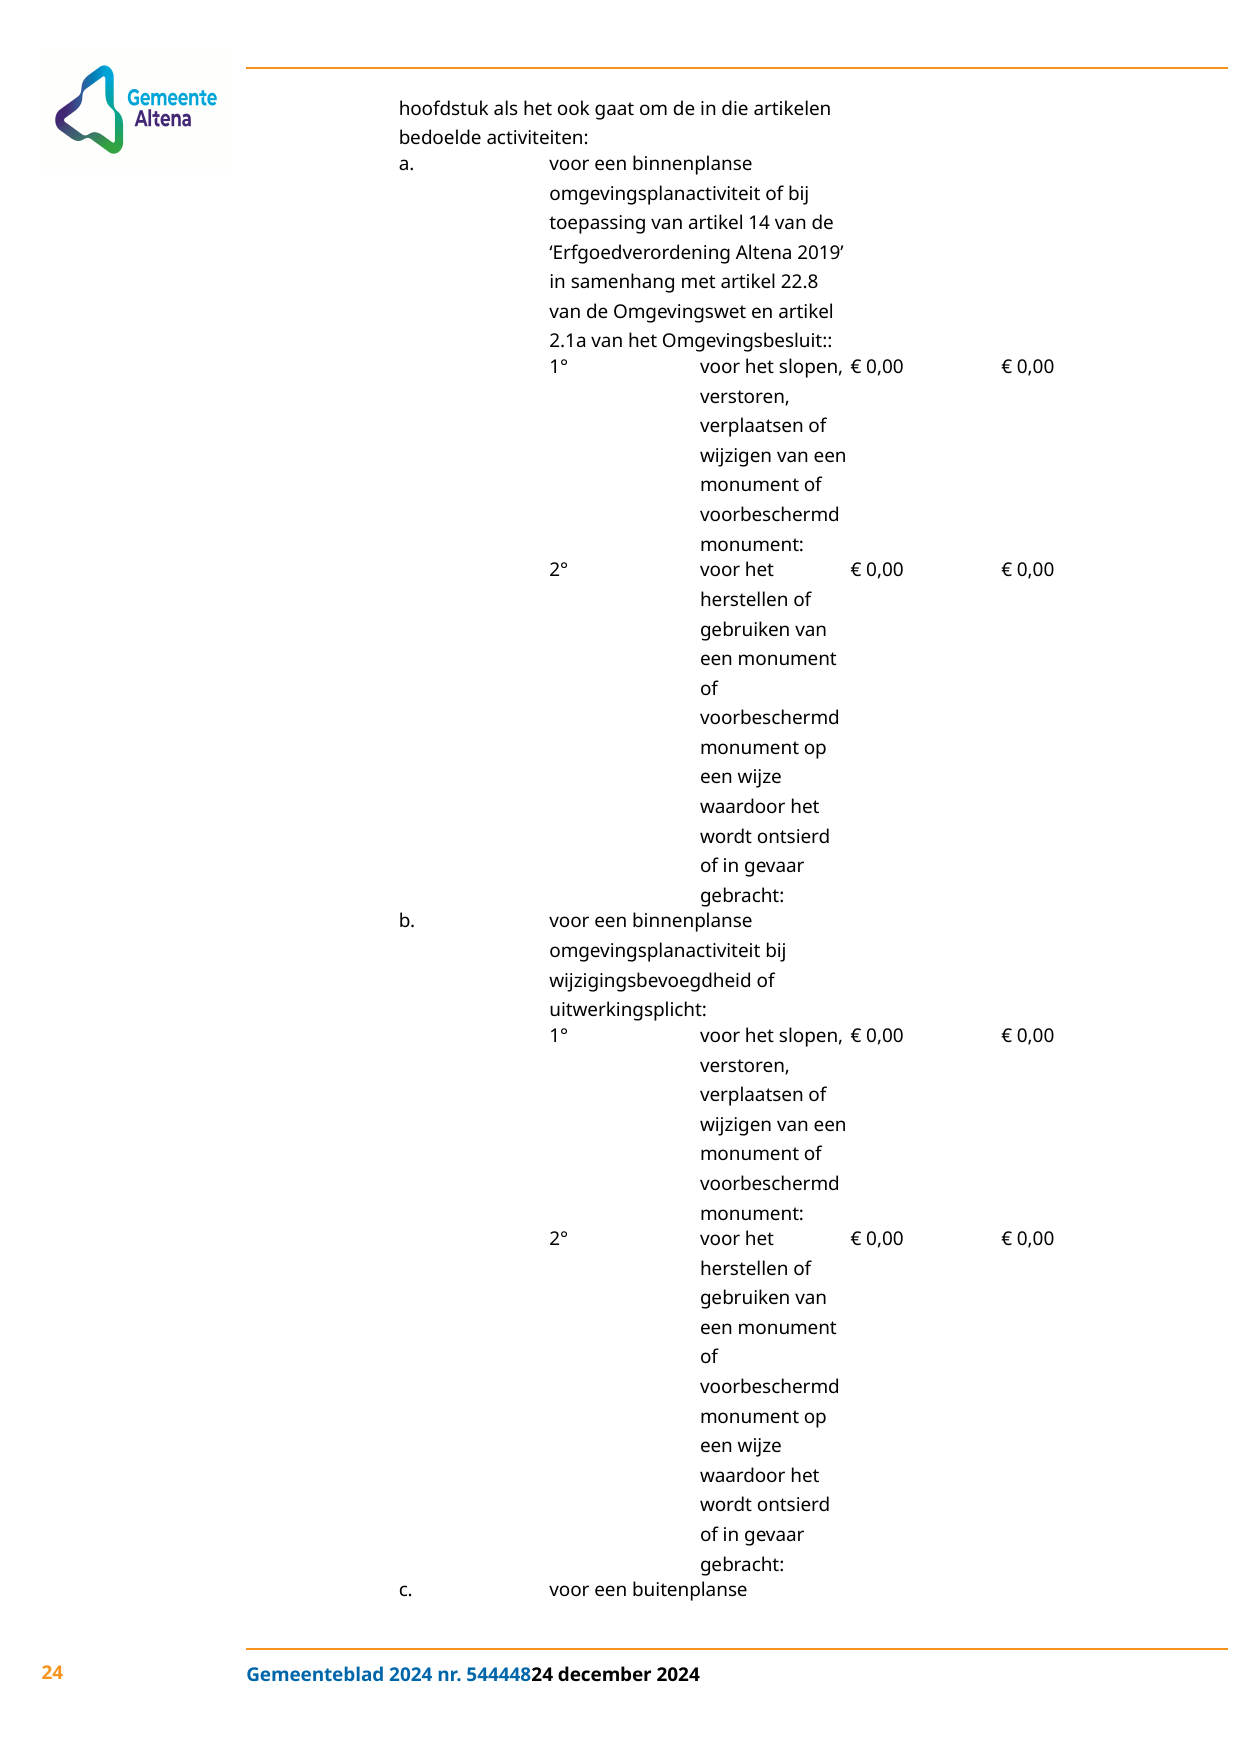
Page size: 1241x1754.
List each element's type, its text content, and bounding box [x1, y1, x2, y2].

table_cell € 0,00 [850, 353, 1001, 557]
table_cell € 0,00 [1001, 1225, 1152, 1577]
table_cell [399, 1022, 549, 1225]
table_cell b. [399, 908, 549, 1022]
table_cell [248, 1577, 398, 1602]
table_cell 1° [549, 353, 700, 557]
table_cell [248, 1022, 398, 1225]
table_cell [1001, 908, 1152, 1022]
table_cell [399, 557, 549, 908]
table_cell hoofdstuk als het ook gaat om de in die artikelen bedoelde activiteiten: [399, 95, 850, 150]
table_cell [248, 353, 398, 557]
table_cell 2° [549, 1225, 700, 1577]
table_cell voor een binnenplanse omgevingsplanactiviteit of bij toepassing van artikel 14 van de ‘Erfgoedverordening Altena 2019’ in samenhang met artikel 22.8 van de Omgevingswet en artikel 2.1a van het Omgevingsbesluit:: [549, 150, 850, 353]
picture [41, 47, 231, 172]
table_cell voor een buitenplanse [549, 1577, 850, 1602]
table_cell [1001, 150, 1152, 353]
table_cell [248, 908, 398, 1022]
table_cell [850, 95, 1001, 150]
table_cell [248, 150, 398, 353]
table_cell c. [399, 1577, 549, 1602]
table_cell voor het herstellen of gebruiken van een monument of voorbeschermd monument op een wijze waardoor het wordt ontsierd of in gevaar gebracht: [700, 1225, 850, 1577]
table_cell voor het slopen, verstoren, verplaatsen of wijzigen van een monument of voorbeschermd monument: [700, 1022, 850, 1225]
table_cell [1001, 95, 1152, 150]
table_cell 2° [549, 557, 700, 908]
table_cell € 0,00 [1001, 1022, 1152, 1225]
table_cell [850, 1577, 1001, 1602]
table_cell [399, 353, 549, 557]
table_cell € 0,00 [1001, 353, 1152, 557]
table_cell € 0,00 [850, 557, 1001, 908]
table_cell voor het herstellen of gebruiken van een monument of voorbeschermd monument op een wijze waardoor het wordt ontsierd of in gevaar gebracht: [700, 557, 850, 908]
table_cell [399, 1225, 549, 1577]
table_cell € 0,00 [850, 1225, 1001, 1577]
table_cell [248, 95, 398, 150]
table_cell € 0,00 [1001, 557, 1152, 908]
table_cell 1° [549, 1022, 700, 1225]
table_cell voor het slopen, verstoren, verplaatsen of wijzigen van een monument of voorbeschermd monument: [700, 353, 850, 557]
table_cell [1001, 1577, 1152, 1602]
table_cell a. [399, 150, 549, 353]
table_cell [850, 150, 1001, 353]
table_cell [850, 908, 1001, 1022]
table_cell [248, 557, 398, 908]
table_cell voor een binnenplanse omgevingsplanactiviteit bij wijzigingsbevoegdheid of uitwerkingsplicht: [549, 908, 850, 1022]
table_cell € 0,00 [850, 1022, 1001, 1225]
table_cell [248, 1225, 398, 1577]
